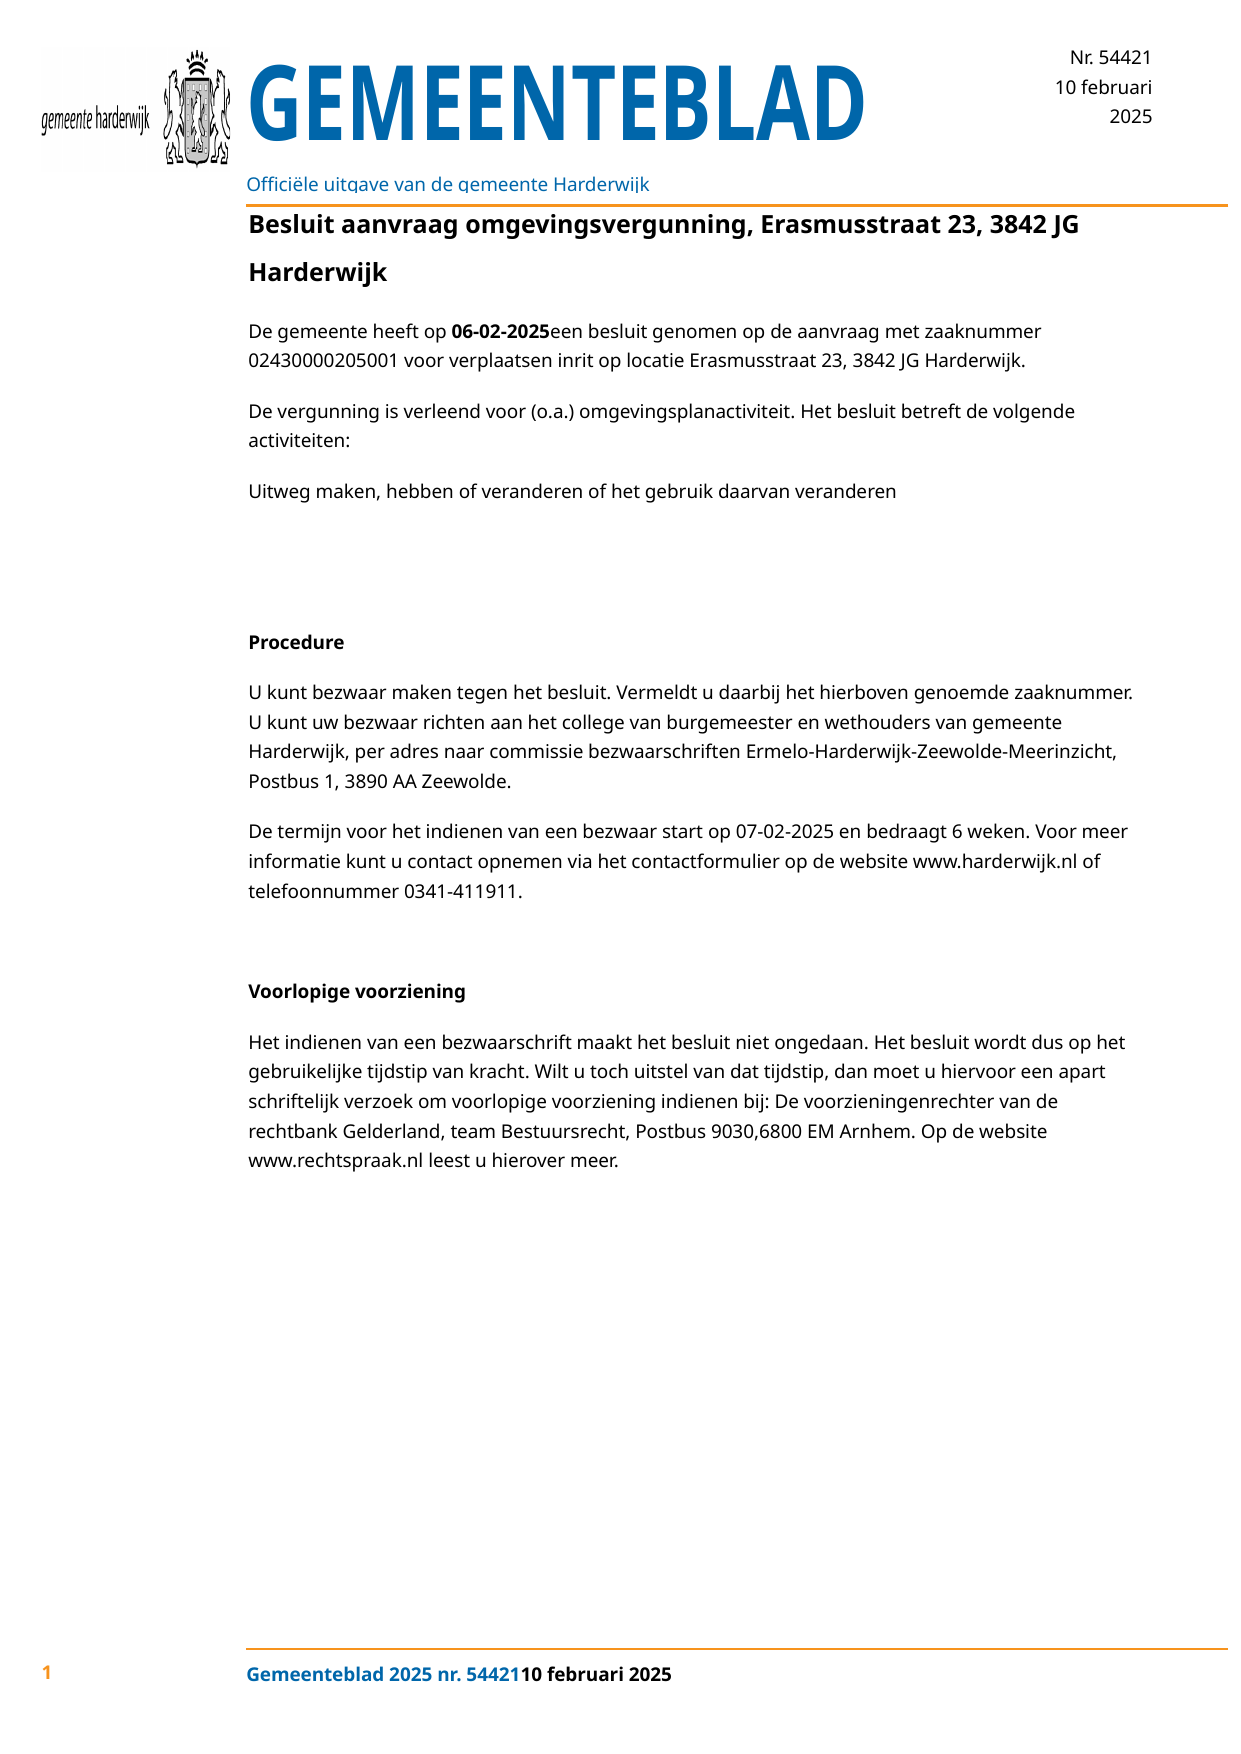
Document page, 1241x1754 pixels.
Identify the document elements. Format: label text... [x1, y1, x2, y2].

text De vergunning is verleend voor (o.a.) omgevingsplanactiviteit. Het besluit betreft de volgende activiteiten: [248, 398, 1152, 453]
text De gemeente heeft op 06-02-2025een besluit genomen op de aanvraag met zaaknummer 02430000205001 voor verplaatsen inrit op locatie Erasmusstraat 23, 3842 JG Harderwijk. [248, 318, 1152, 373]
text Procedure [248, 629, 1152, 655]
text Het indienen van een bezwaarschrift maakt het besluit niet ongedaan. Het besluit wordt dus op het gebruikelijke tijdstip van kracht. Wilt u toch uitstel van dat tijdstip, dan moet u hiervoor een apart schriftelijk verzoek om voorlopige voorziening indienen bij: De voorzieningenrechter van de rechtbank Gelderland, team Bestuursrecht, Postbus 9030,6800 EM Arnhem. Op de website www.rechtspraak.nl leest u hierover meer. [248, 1029, 1152, 1173]
text Voorlopige voorziening [248, 979, 1152, 1004]
text Uitweg maken, hebben of veranderen of het gebruik daarvan veranderen [248, 478, 1152, 504]
text U kunt bezwaar maken tegen het besluit. Vermeldt u daarbij het hierboven genoemde zaaknummer. U kunt uw bezwaar richten aan het college van burgemeester en wethouders van gemeente Harderwijk, per adres naar commissie bezwaarschriften Ermelo-Harderwijk-Zeewolde-Meerinzicht, Postbus 1, 3890 AA Zeewolde. [248, 679, 1152, 794]
text De termijn voor het indienen van een bezwaar start op 07-02-2025 en bedraagt 6 weken. Voor meer informatie kunt u contact opnemen via het contactformulier op de website www.harderwijk.nl of telefoonnummer 0341-411911. [248, 819, 1152, 904]
picture [41, 47, 231, 172]
text Besluit aanvraag omgevingsvergunning, Erasmusstraat 23, 3842 JG Harderwijk [248, 207, 1152, 288]
